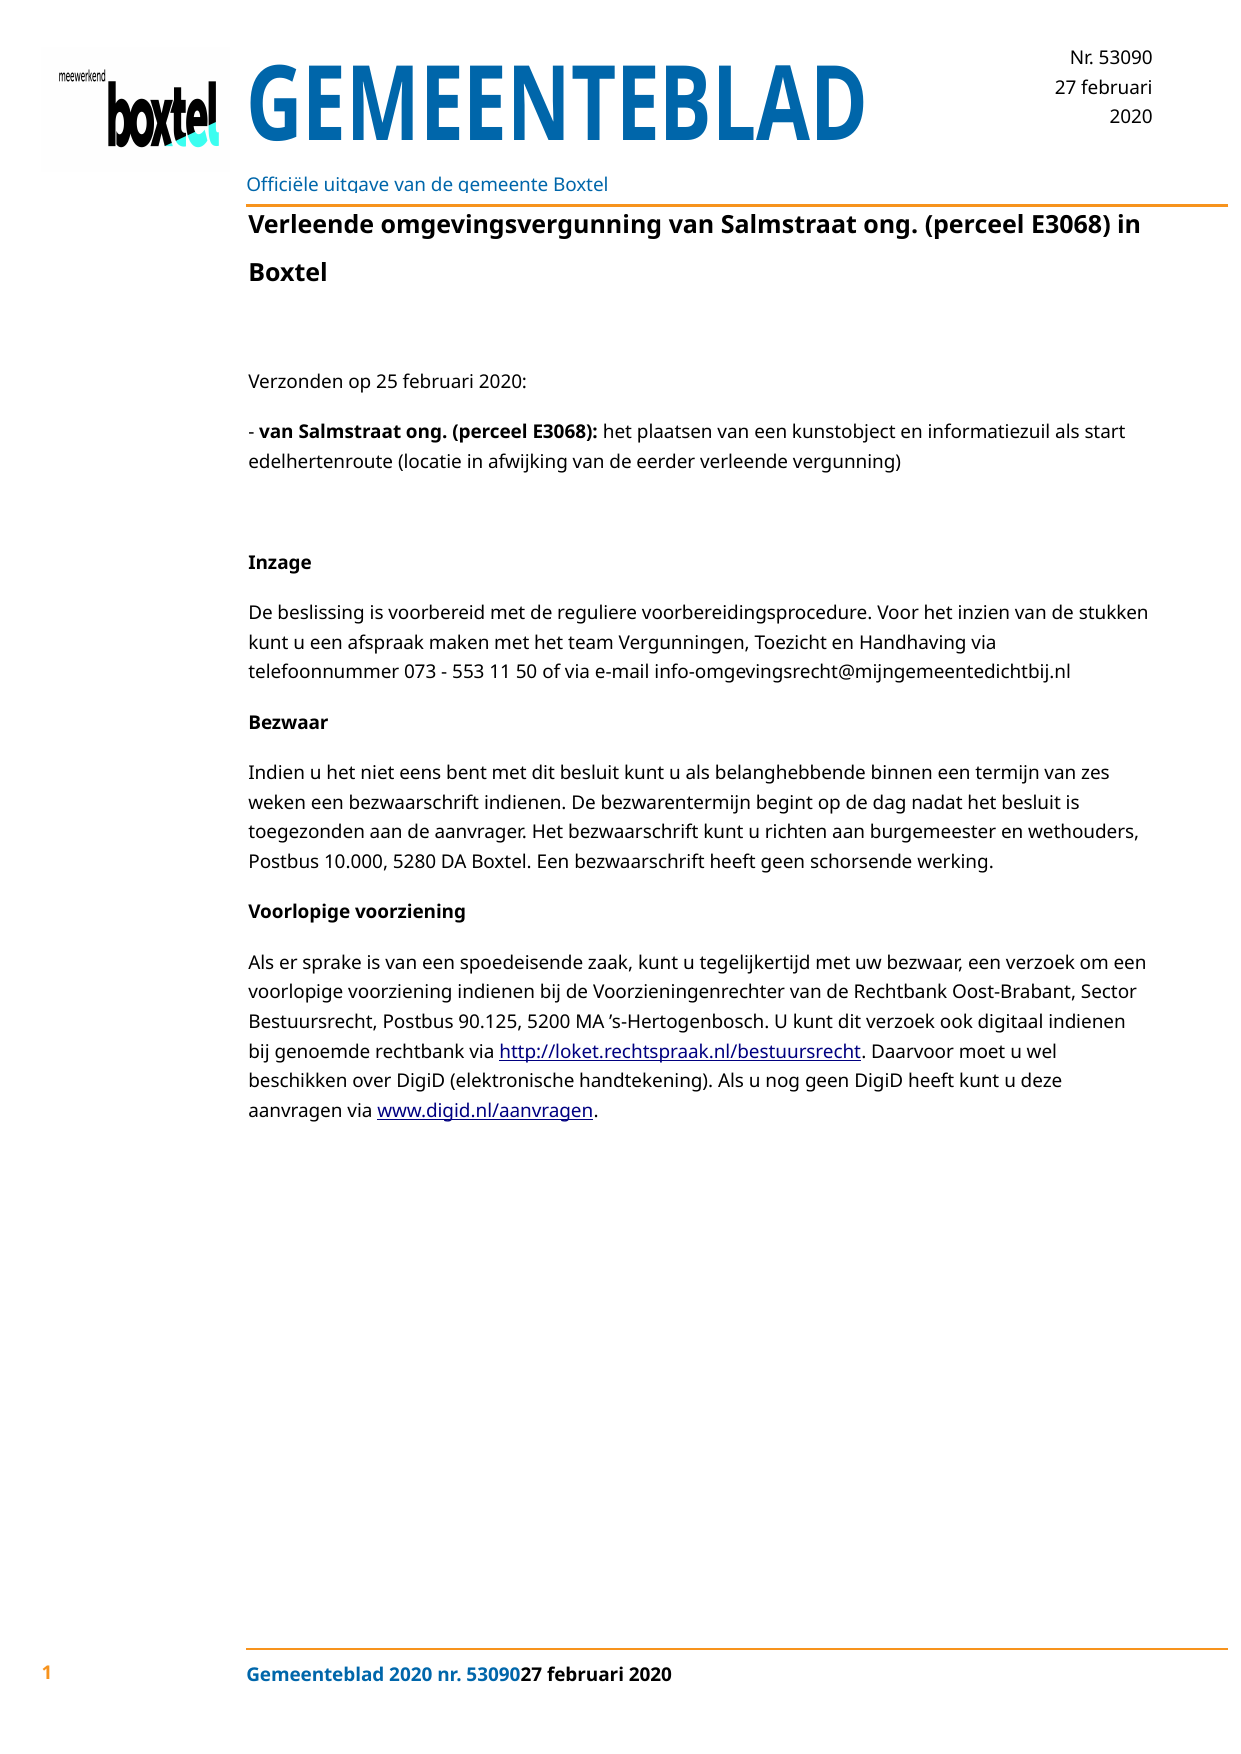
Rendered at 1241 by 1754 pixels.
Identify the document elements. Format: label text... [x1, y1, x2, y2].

text Bezwaar [248, 709, 1152, 735]
text - van Salmstraat ong. (perceel E3068): het plaatsen van een kunstobject en informatiezuil als start edelhertenroute (locatie in afwijking van de eerder verleende vergunning) [248, 419, 1152, 474]
text Indien u het niet eens bent met dit besluit kunt u als belanghebbende binnen een termijn van zes weken een bezwaarschrift indienen. De bezwarentermijn begint op de dag nadat het besluit is toegezonden aan de aanvrager. Het bezwaarschrift kunt u richten aan burgemeester en wethouders, Postbus 10.000, 5280 DA Boxtel. Een bezwaarschrift heeft geen schorsende werking. [248, 759, 1152, 874]
text Verleende omgevingsvergunning van Salmstraat ong. (perceel E3068) in Boxtel [248, 207, 1152, 288]
picture [41, 47, 231, 172]
text Verzonden op 25 februari 2020: [248, 368, 1152, 394]
text Als er sprake is van een spoedeisende zaak, kunt u tegelijkertijd met uw bezwaar, een verzoek om een voorlopige voorziening indienen bij de Voorzieningenrechter van de Rechtbank Oost-Brabant, Sector Bestuursrecht, Postbus 90.125, 5200 MA ’s-Hertogenbosch. U kunt dit verzoek ook digitaal indienen bij genoemde rechtbank via http://loket.rechtspraak.nl/bestuursrecht. Daarvoor moet u wel beschikken over DigiD (elektronische handtekening). Als u nog geen DigiD heeft kunt u deze aanvragen via www.digid.nl/aanvragen. [248, 949, 1152, 1123]
text De beslissing is voorbereid met de reguliere voorbereidingsprocedure. Voor het inzien van de stukken kunt u een afspraak maken met het team Vergunningen, Toezicht en Handhaving via telefoonnummer 073 - 553 11 50 of via e-mail info-omgevingsrecht@mijngemeentedichtbij.nl [248, 599, 1152, 684]
text Voorlopige voorziening [248, 899, 1152, 924]
text Inzage [248, 549, 1152, 575]
